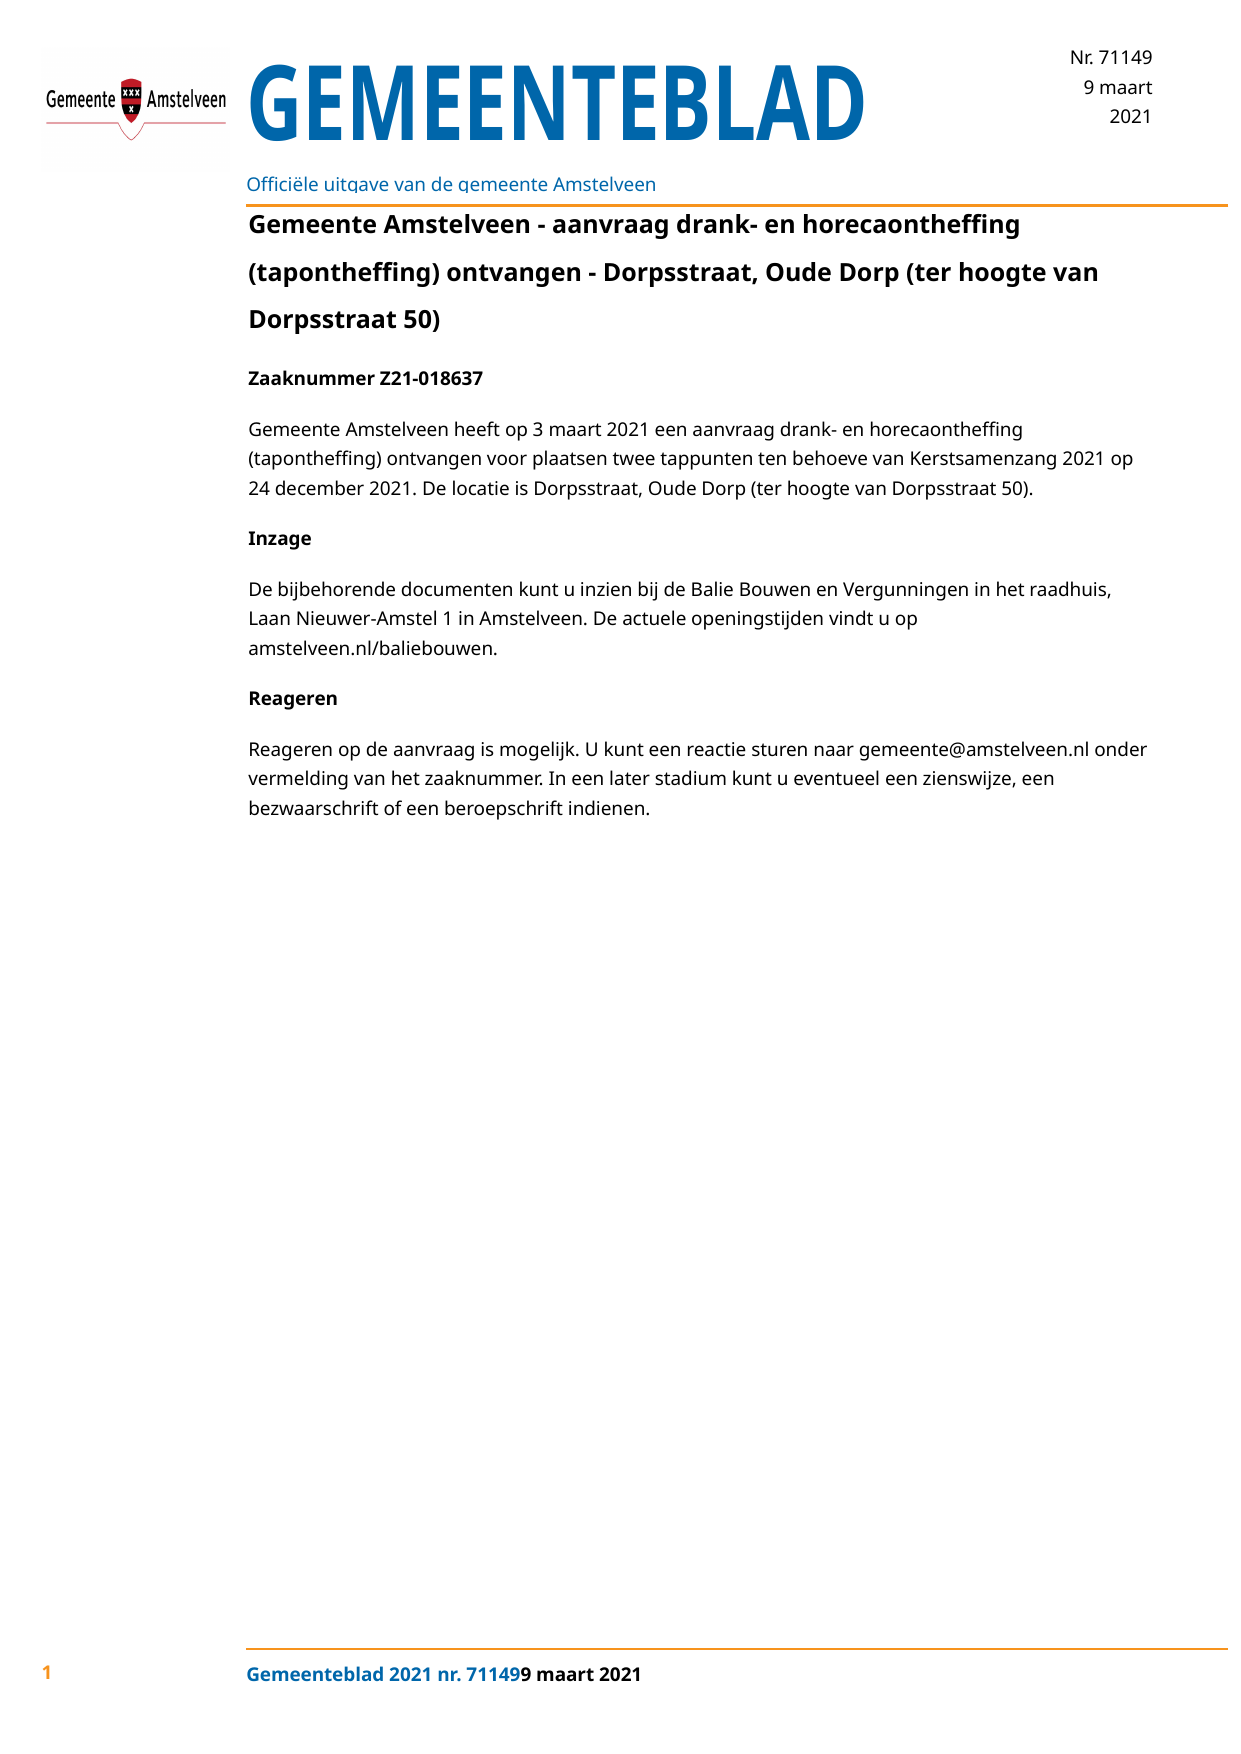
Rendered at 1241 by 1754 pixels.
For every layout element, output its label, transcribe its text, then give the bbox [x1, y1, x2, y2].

text Reageren [248, 686, 1152, 711]
text Gemeente Amstelveen heeft op 3 maart 2021 een aanvraag drank- en horecaontheffing (tapontheffing) ontvangen voor plaatsen twee tappunten ten behoeve van Kerstsamenzang 2021 op 24 december 2021. De locatie is Dorpsstraat, Oude Dorp (ter hoogte van Dorpsstraat 50). [248, 416, 1152, 501]
text De bijbehorende documenten kunt u inzien bij de Balie Bouwen en Vergunningen in het raadhuis, Laan Nieuwer-Amstel 1 in Amstelveen. De actuele openingstijden vindt u op amstelveen.nl/baliebouwen. [248, 576, 1152, 661]
text Gemeente Amstelveen - aanvraag drank- en horecaontheffing (tapontheffing) ontvangen - Dorpsstraat, Oude Dorp (ter hoogte van Dorpsstraat 50) [248, 207, 1152, 336]
text Zaaknummer Z21-018637 [248, 366, 1152, 391]
text Reageren op de aanvraag is mogelijk. U kunt een reactie sturen naar gemeente@amstelveen.nl onder vermelding van het zaaknummer. In een later stadium kunt u eventueel een zienswijze, een bezwaarschrift of een beroepschrift indienen. [248, 736, 1152, 821]
picture [41, 47, 231, 172]
text Inzage [248, 526, 1152, 551]
